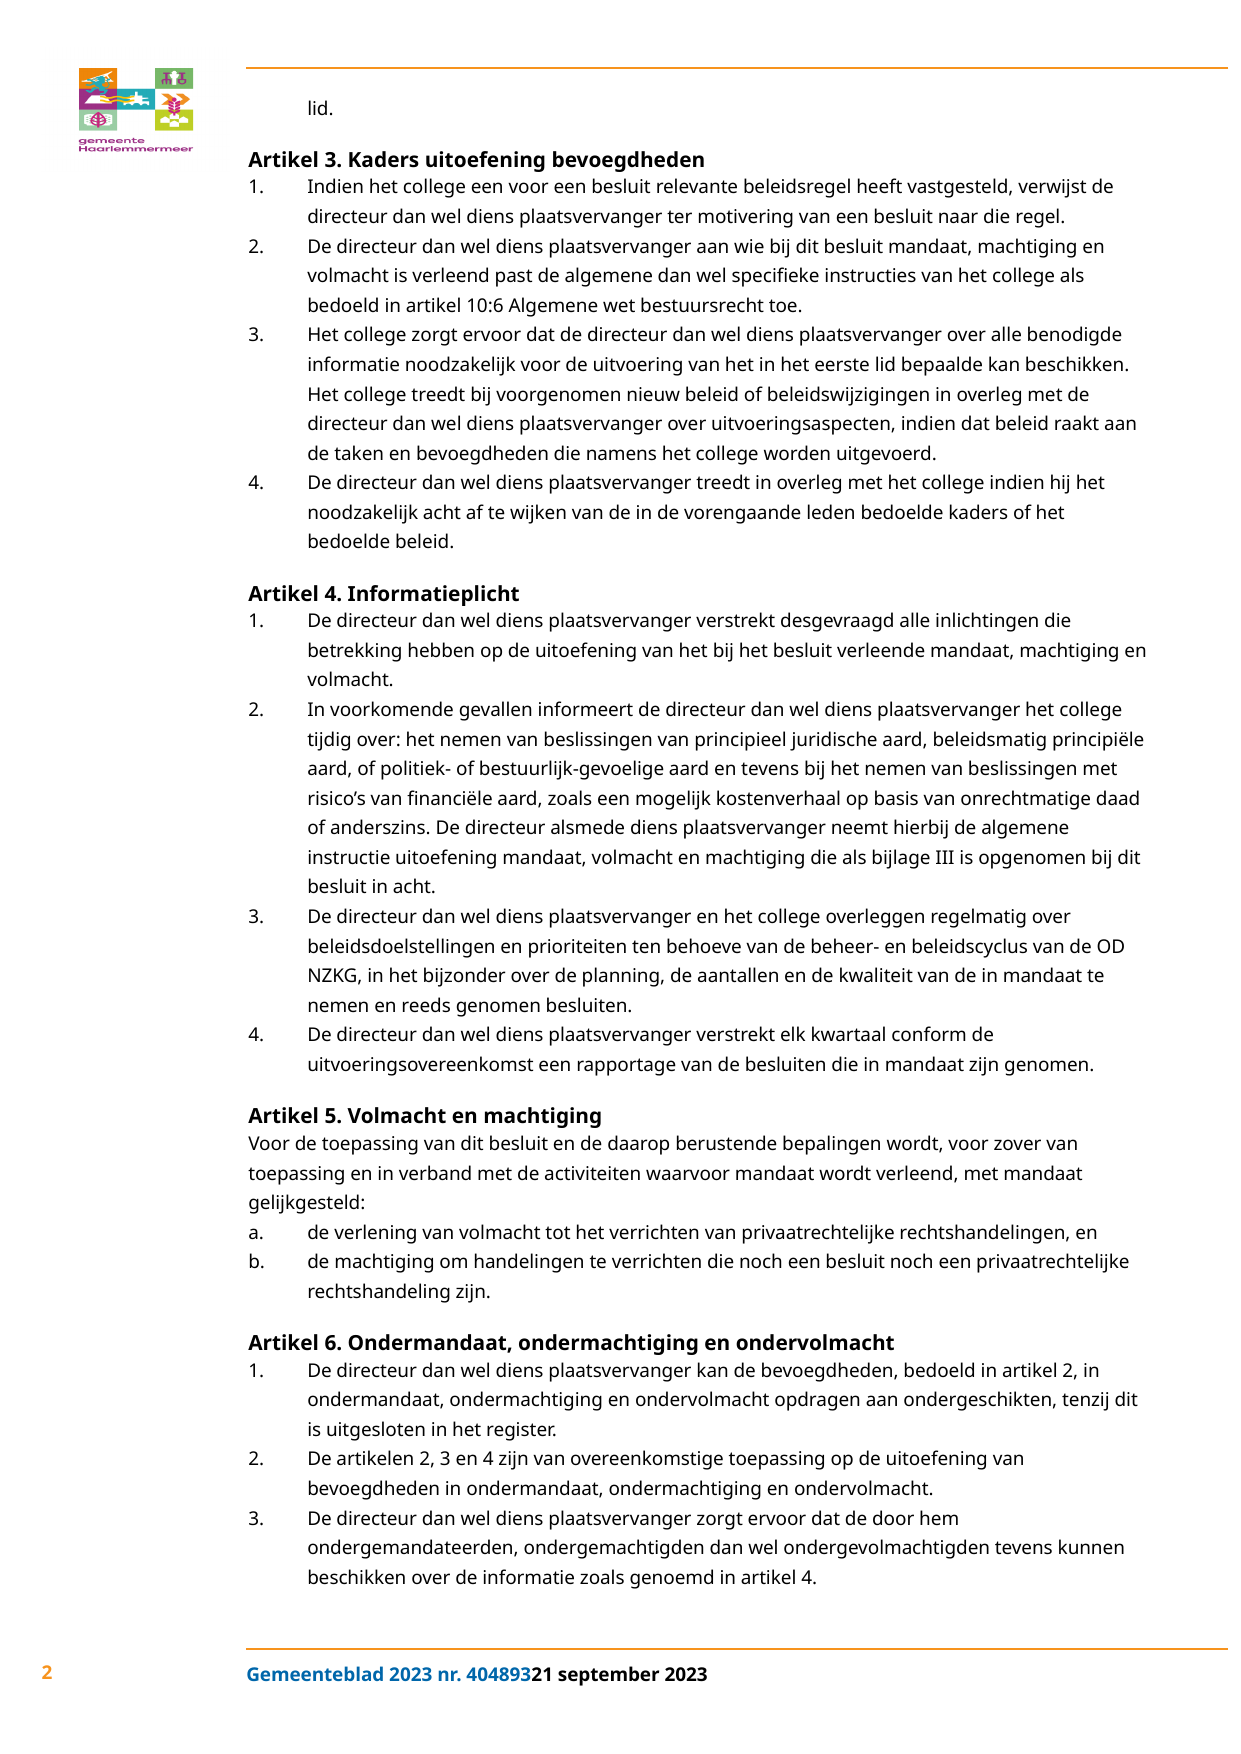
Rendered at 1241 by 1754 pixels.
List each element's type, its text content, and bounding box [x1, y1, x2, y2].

list De artikelen 2, 3 en 4 zijn van overeenkomstige toepassing op de uitoefening van bevoegdheden in ondermandaat, ondermachtiging en ondervolmacht. [248, 1446, 1152, 1501]
list De directeur dan wel diens plaatsvervanger kan de bevoegdheden, bedoeld in artikel 2, in ondermandaat, ondermachtiging en ondervolmacht opdragen aan ondergeschikten, tenzij dit is uitgesloten in het register. [248, 1357, 1152, 1442]
list De directeur dan wel diens plaatsvervanger verstrekt elk kwartaal conform de uitvoeringsovereenkomst een rapportage van de besluiten die in mandaat zijn genomen. [248, 1022, 1152, 1077]
list In voorkomende gevallen informeert de directeur dan wel diens plaatsvervanger het college tijdig over: het nemen van beslissingen van principieel juridische aard, beleidsmatig principiële aard, of politiek- of bestuurlijk-gevoelige aard en tevens bij het nemen van beslissingen met risico’s van financiële aard, zoals een mogelijk kostenverhaal op basis van onrechtmatige daad of anderszins. De directeur alsmede diens plaatsvervanger neemt hierbij de algemene instructie uitoefening mandaat, volmacht en machtiging die als bijlage III is opgenomen bij dit besluit in acht. [248, 696, 1152, 899]
picture [41, 47, 231, 172]
list Indien het college een voor een besluit relevante beleidsregel heeft vastgesteld, verwijst de directeur dan wel diens plaatsvervanger ter motivering van een besluit naar die regel. [248, 174, 1152, 229]
text Artikel 5. Volmacht en machtiging [248, 1102, 1152, 1130]
list de machtiging om handelingen te verrichten die noch een besluit noch een privaatrechtelijke rechtshandeling zijn. [248, 1248, 1152, 1304]
list De directeur dan wel diens plaatsvervanger treedt in overleg met het college indien hij het noodzakelijk acht af te wijken van de in de vorengaande leden bedoelde kaders of het bedoelde beleid. [248, 469, 1152, 554]
list De directeur dan wel diens plaatsvervanger zorgt ervoor dat de door hem ondergemandateerden, ondergemachtigden dan wel ondergevolmachtigden tevens kunnen beschikken over de informatie zoals genoemd in artikel 4. [248, 1505, 1152, 1590]
text Voor de toepassing van dit besluit en de daarop berustende bepalingen wordt, voor zover van toepassing en in verband met de activiteiten waarvoor mandaat wordt verleend, met mandaat gelijkgesteld: [248, 1130, 1152, 1215]
list de verlening van volmacht tot het verrichten van privaatrechtelijke rechtshandelingen, en [248, 1219, 1152, 1244]
text Artikel 3. Kaders uitoefening bevoegdheden [248, 145, 1152, 174]
list lid. [248, 95, 1152, 121]
list De directeur dan wel diens plaatsvervanger en het college overleggen regelmatig over beleidsdoelstellingen en prioriteiten ten behoeve van de beheer- en beleidscyclus van de OD NZKG, in het bijzonder over de planning, de aantallen en de kwaliteit van de in mandaat te nemen en reeds genomen besluiten. [248, 903, 1152, 1018]
list De directeur dan wel diens plaatsvervanger aan wie bij dit besluit mandaat, machtiging en volmacht is verleend past de algemene dan wel specifieke instructies van het college als bedoeld in artikel 10:6 Algemene wet bestuursrecht toe. [248, 233, 1152, 318]
list Het college zorgt ervoor dat de directeur dan wel diens plaatsvervanger over alle benodigde informatie noodzakelijk voor de uitvoering van het in het eerste lid bepaalde kan beschikken. Het college treedt bij voorgenomen nieuw beleid of beleidswijzigingen in overleg met de directeur dan wel diens plaatsvervanger over uitvoeringsaspecten, indien dat beleid raakt aan de taken en bevoegdheden die namens het college worden uitgevoerd. [248, 322, 1152, 466]
list De directeur dan wel diens plaatsvervanger verstrekt desgevraagd alle inlichtingen die betrekking hebben op de uitoefening van het bij het besluit verleende mandaat, machtiging en volmacht. [248, 607, 1152, 692]
text Artikel 6. Ondermandaat, ondermachtiging en ondervolmacht [248, 1328, 1152, 1357]
text Artikel 4. Informatieplicht [248, 579, 1152, 607]
